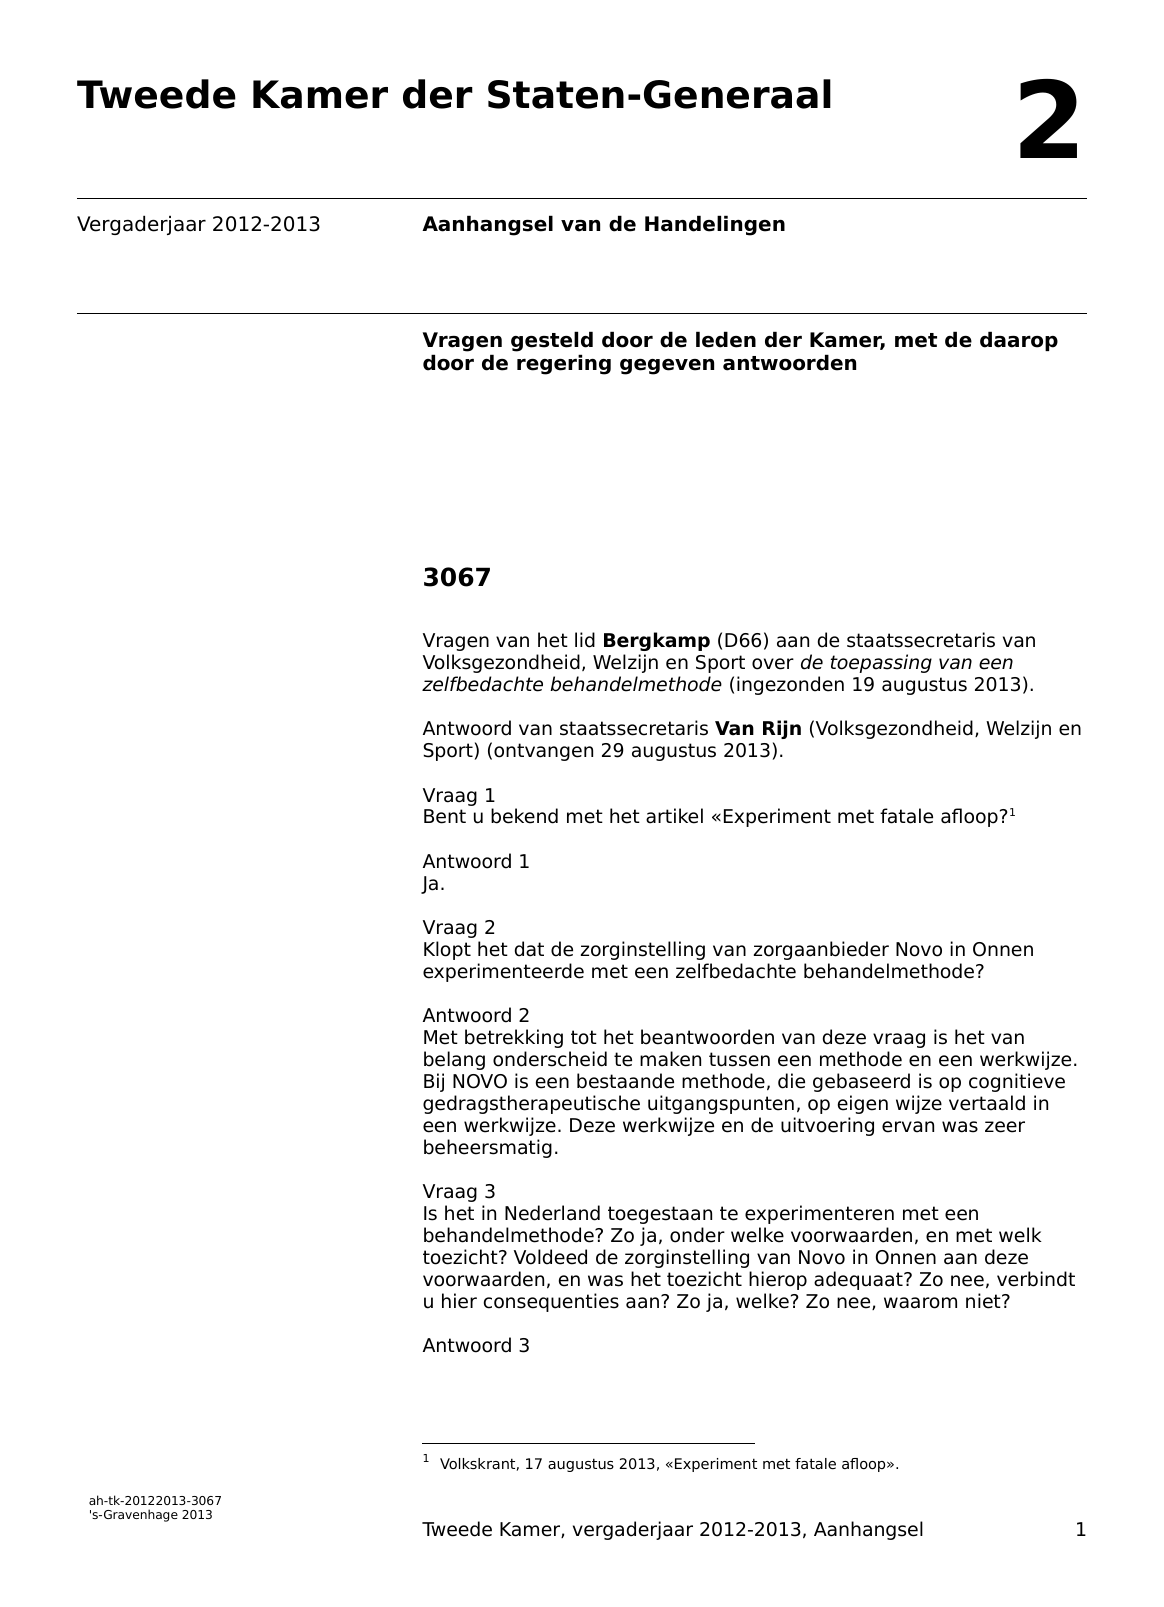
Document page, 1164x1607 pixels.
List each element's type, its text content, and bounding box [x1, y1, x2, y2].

text Antwoord 1 [422, 851, 1087, 873]
text Vraag 3 [422, 1181, 1087, 1203]
text ah-tk-20122013-3067 [88, 1494, 323, 1508]
text Ja. [422, 873, 1087, 894]
text 3067 [422, 563, 1087, 592]
text Met betrekking tot het beantwoorden van deze vraag is het van belang onderscheid te maken tussen een methode en een werkwijze. Bij NOVO is een bestaande methode, die gebaseerd is op cognitieve gedragstherapeutische uitgangspunten, op eigen wijze vertaald in een werkwijze. Deze werkwijze en de uitvoering ervan was zeer beheersmatig. [422, 1027, 1087, 1159]
text Bent u bekend met het artikel «Experiment met fatale afloop? [422, 806, 1087, 828]
table_header Tweede Kamer der Staten-Generaal [77, 59, 886, 198]
text Is het in Nederland toegestaan te experimenteren met een behandelmethode? Zo ja, onder welke voorwaarden, en met welk toezicht? Voldeed de zorginstelling van Novo in Onnen aan deze voorwaarden, en was het toezicht hierop adequaat? Zo nee, verbindt u hier consequenties aan? Zo ja, welke? Zo nee, waarom niet? [422, 1203, 1087, 1313]
text Antwoord van staatssecretaris Van Rijn (Volksgezondheid, Welzijn en Sport) (ontvangen 29 augustus 2013). [422, 718, 1087, 762]
text Antwoord 3 [422, 1335, 1087, 1357]
text Vragen van het lid Bergkamp (D66) aan de staatssecretaris van Volksgezondheid, Welzijn en Sport over de toepassing van een zelfbedachte behandelmethode (ingezonden 19 augustus 2013). [422, 630, 1087, 696]
text Klopt het dat de zorginstelling van zorgaanbieder Novo in Onnen experimenteerde met een zelfbedachte behandelmethode? [422, 939, 1087, 983]
table_cell Vragen gesteld door de leden der Kamer, met de daarop door de regering gegeven antwoorden [422, 314, 1087, 375]
table_cell [77, 314, 422, 375]
text Antwoord 2 [422, 1005, 1087, 1027]
table_cell Vergaderjaar 2012-2013 [77, 199, 422, 313]
text Vraag 2 [422, 917, 1087, 939]
text Volkskrant, 17 augustus 2013, «Experiment met fatale afloop». [422, 1452, 1087, 1474]
table_header 2 [886, 59, 1087, 198]
text 's-Gravenhage 2013 [88, 1508, 323, 1522]
table_cell Aanhangsel van de Handelingen [422, 199, 1087, 313]
text Vraag 1 [422, 784, 1087, 806]
